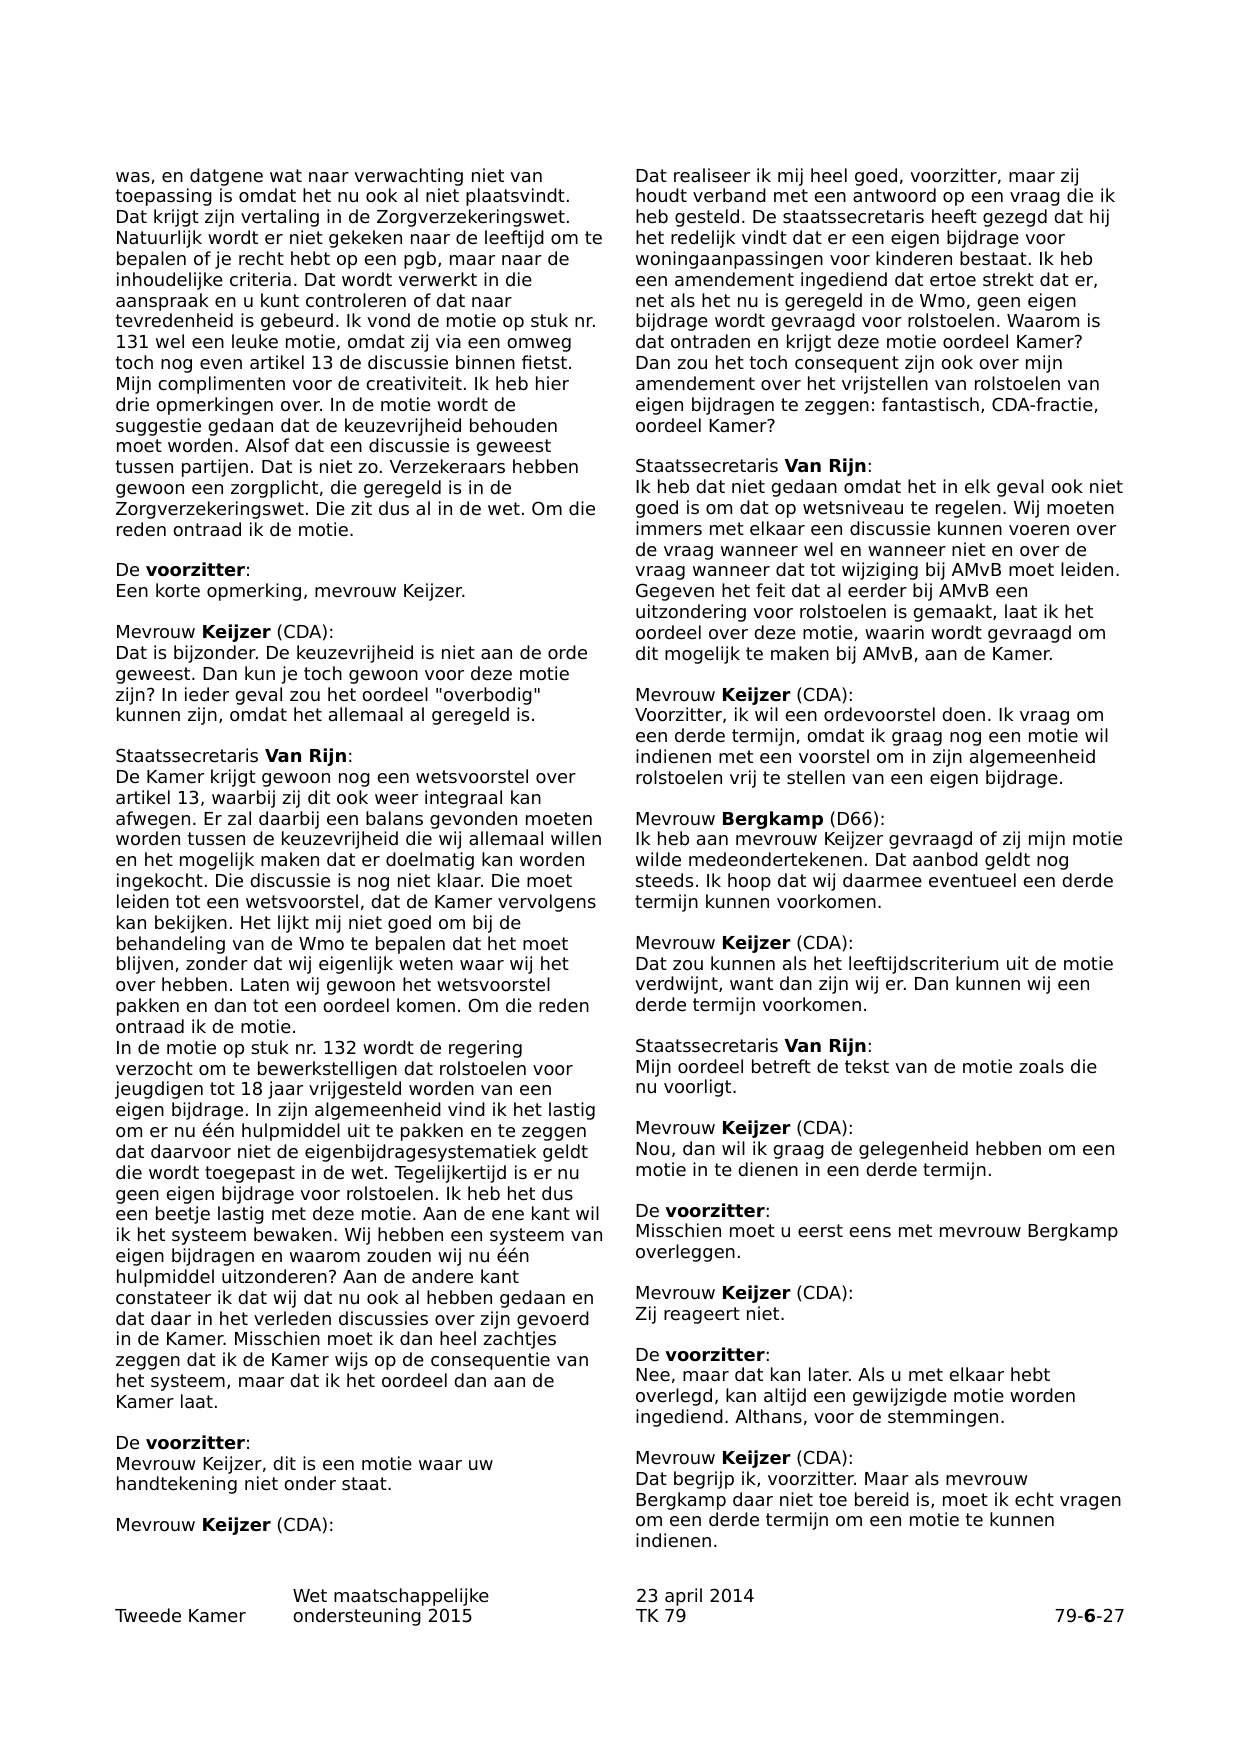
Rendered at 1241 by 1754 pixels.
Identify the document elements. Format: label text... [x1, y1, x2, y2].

text Voorzitter, ik wil een ordevoorstel doen. Ik vraag om een derde termijn, omdat ik graag nog een motie wil indienen met een voorstel om in zijn algemeenheid rolstoelen vrij te stellen van een eigen bijdrage. [635, 705, 1125, 788]
text Nee, maar dat kan later. Als u met elkaar hebt overlegd, kan altijd een gewijzigde motie worden ingediend. Althans, voor de stemmingen. [635, 1365, 1125, 1428]
text Mevrouw Keijzer (CDA): [635, 1283, 1125, 1304]
text De voorzitter: [635, 1201, 1125, 1221]
text Mijn oordeel betreft de tekst van de motie zoals die nu voorligt. [635, 1056, 1125, 1098]
text Dat zou kunnen als het leeftijdscriterium uit de motie verdwijnt, want dan zijn wij er. Dan kunnen wij een derde termijn voorkomen. [635, 953, 1125, 1016]
text Ik heb aan mevrouw Keijzer gevraagd of zij mijn motie wilde medeondertekenen. Dat aanbod geldt nog steeds. Ik hoop dat wij daarmee eventueel een derde termijn kunnen voorkomen. [635, 829, 1125, 912]
text Dat begrijp ik, voorzitter. Maar als mevrouw Bergkamp daar niet toe bereid is, moet ik echt vragen om een derde termijn om een motie te kunnen indienen. [635, 1468, 1125, 1552]
text Mevrouw Keijzer (CDA): [115, 1515, 605, 1536]
text Zij reageert niet. [635, 1304, 1125, 1324]
text Misschien moet u eerst eens met mevrouw Bergkamp overleggen. [635, 1221, 1125, 1263]
text Een korte opmerking, mevrouw Keijzer. [115, 581, 605, 602]
text Ik heb dat niet gedaan omdat het in elk geval ook niet goed is om dat op wetsniveau te regelen. Wij moeten immers met elkaar een discussie kunnen voeren over de vraag wanneer wel en wanneer niet en over de vraag wanneer dat tot wijziging bij AMvB moet leiden. Gegeven het feit dat al eerder bij AMvB een uitzondering voor rolstoelen is gemaakt, laat ik het oordeel over deze motie, waarin wordt gevraagd om dit mogelijk te maken bij AMvB, aan de Kamer. [635, 477, 1125, 664]
text Mevrouw Bergkamp (D66): [635, 808, 1125, 829]
text Mevrouw Keijzer, dit is een motie waar uw handtekening niet onder staat. [115, 1453, 605, 1495]
text Nou, dan wil ik graag de gelegenheid hebben om een motie in te dienen in een derde termijn. [635, 1139, 1125, 1181]
text Mevrouw Keijzer (CDA): [635, 1448, 1125, 1468]
text Mevrouw Keijzer (CDA): [635, 1118, 1125, 1139]
text Staatssecretaris Van Rijn: [635, 456, 1125, 477]
text De Kamer krijgt gewoon nog een wetsvoorstel over artikel 13, waarbij zij dit ook weer integraal kan afwegen. Er zal daarbij een balans gevonden moeten worden tussen de keuzevrijheid die wij allemaal willen en het mogelijk maken dat er doelmatig kan worden ingekocht. Die discussie is nog niet klaar. Die moet leiden tot een wetsvoorstel, dat de Kamer vervolgens kan bekijken. Het lijkt mij niet goed om bij de behandeling van de Wmo te bepalen dat het moet blijven, zonder dat wij eigenlijk weten waar wij het over hebben. Laten wij gewoon het wetsvoorstel pakken en dan tot een oordeel komen. Om die reden ontraad ik de motie. [115, 767, 605, 1037]
text Dat realiseer ik mij heel goed, voorzitter, maar zij houdt verband met een antwoord op een vraag die ik heb gesteld. De staatssecretaris heeft gezegd dat hij het redelijk vindt dat er een eigen bijdrage voor woningaanpassingen voor kinderen bestaat. Ik heb een amendement ingediend dat ertoe strekt dat er, net als het nu is geregeld in de Wmo, geen eigen bijdrage wordt gevraagd voor rolstoelen. Waarom is dat ontraden en krijgt deze motie oordeel Kamer? Dan zou het toch consequent zijn ook over mijn amendement over het vrijstellen van rolstoelen van eigen bijdragen te zeggen: fantastisch, CDA-fractie, oordeel Kamer? [635, 165, 1125, 436]
text De voorzitter: [115, 1432, 605, 1453]
text Staatssecretaris Van Rijn: [635, 1036, 1125, 1056]
text De voorzitter: [115, 560, 605, 581]
text De voorzitter: [635, 1344, 1125, 1365]
text was, en datgene wat naar verwachting niet van toepassing is omdat het nu ook al niet plaatsvindt. Dat krijgt zijn vertaling in de Zorgverzekeringswet. Natuurlijk wordt er niet gekeken naar de leeftijd om te bepalen of je recht hebt op een pgb, maar naar de inhoudelijke criteria. Dat wordt verwerkt in die aanspraak en u kunt controleren of dat naar tevredenheid is gebeurd. Ik vond de motie op stuk nr. 131 wel een leuke motie, omdat zij via een omweg toch nog even artikel 13 de discussie binnen fietst. Mijn complimenten voor de creativiteit. Ik heb hier drie opmerkingen over. In de motie wordt de suggestie gedaan dat de keuzevrijheid behouden moet worden. Alsof dat een discussie is geweest tussen partijen. Dat is niet zo. Verzekeraars hebben gewoon een zorgplicht, die geregeld is in de Zorgverzekeringswet. Die zit dus al in de wet. Om die reden ontraad ik de motie. [115, 165, 605, 540]
text Mevrouw Keijzer (CDA): [115, 622, 605, 643]
text Staatssecretaris Van Rijn: [115, 746, 605, 767]
text Mevrouw Keijzer (CDA): [635, 932, 1125, 953]
text Mevrouw Keijzer (CDA): [635, 684, 1125, 705]
text Dat is bijzonder. De keuzevrijheid is niet aan de orde geweest. Dan kun je toch gewoon voor deze motie zijn? In ieder geval zou het oordeel "overbodig" kunnen zijn, omdat het allemaal al geregeld is. [115, 643, 605, 726]
text In de motie op stuk nr. 132 wordt de regering verzocht om te bewerkstelligen dat rolstoelen voor jeugdigen tot 18 jaar vrijgesteld worden van een eigen bijdrage. In zijn algemeenheid vind ik het lastig om er nu één hulpmiddel uit te pakken en te zeggen dat daarvoor niet de eigenbijdragesystematiek geldt die wordt toegepast in de wet. Tegelijkertijd is er nu geen eigen bijdrage voor rolstoelen. Ik heb het dus een beetje lastig met deze motie. Aan de ene kant wil ik het systeem bewaken. Wij hebben een systeem van eigen bijdragen en waarom zouden wij nu één hulpmiddel uitzonderen? Aan de andere kant constateer ik dat wij dat nu ook al hebben gedaan en dat daar in het verleden discussies over zijn gevoerd in de Kamer. Misschien moet ik dan heel zachtjes zeggen dat ik de Kamer wijs op de consequentie van het systeem, maar dat ik het oordeel dan aan de Kamer laat. [115, 1037, 605, 1412]
